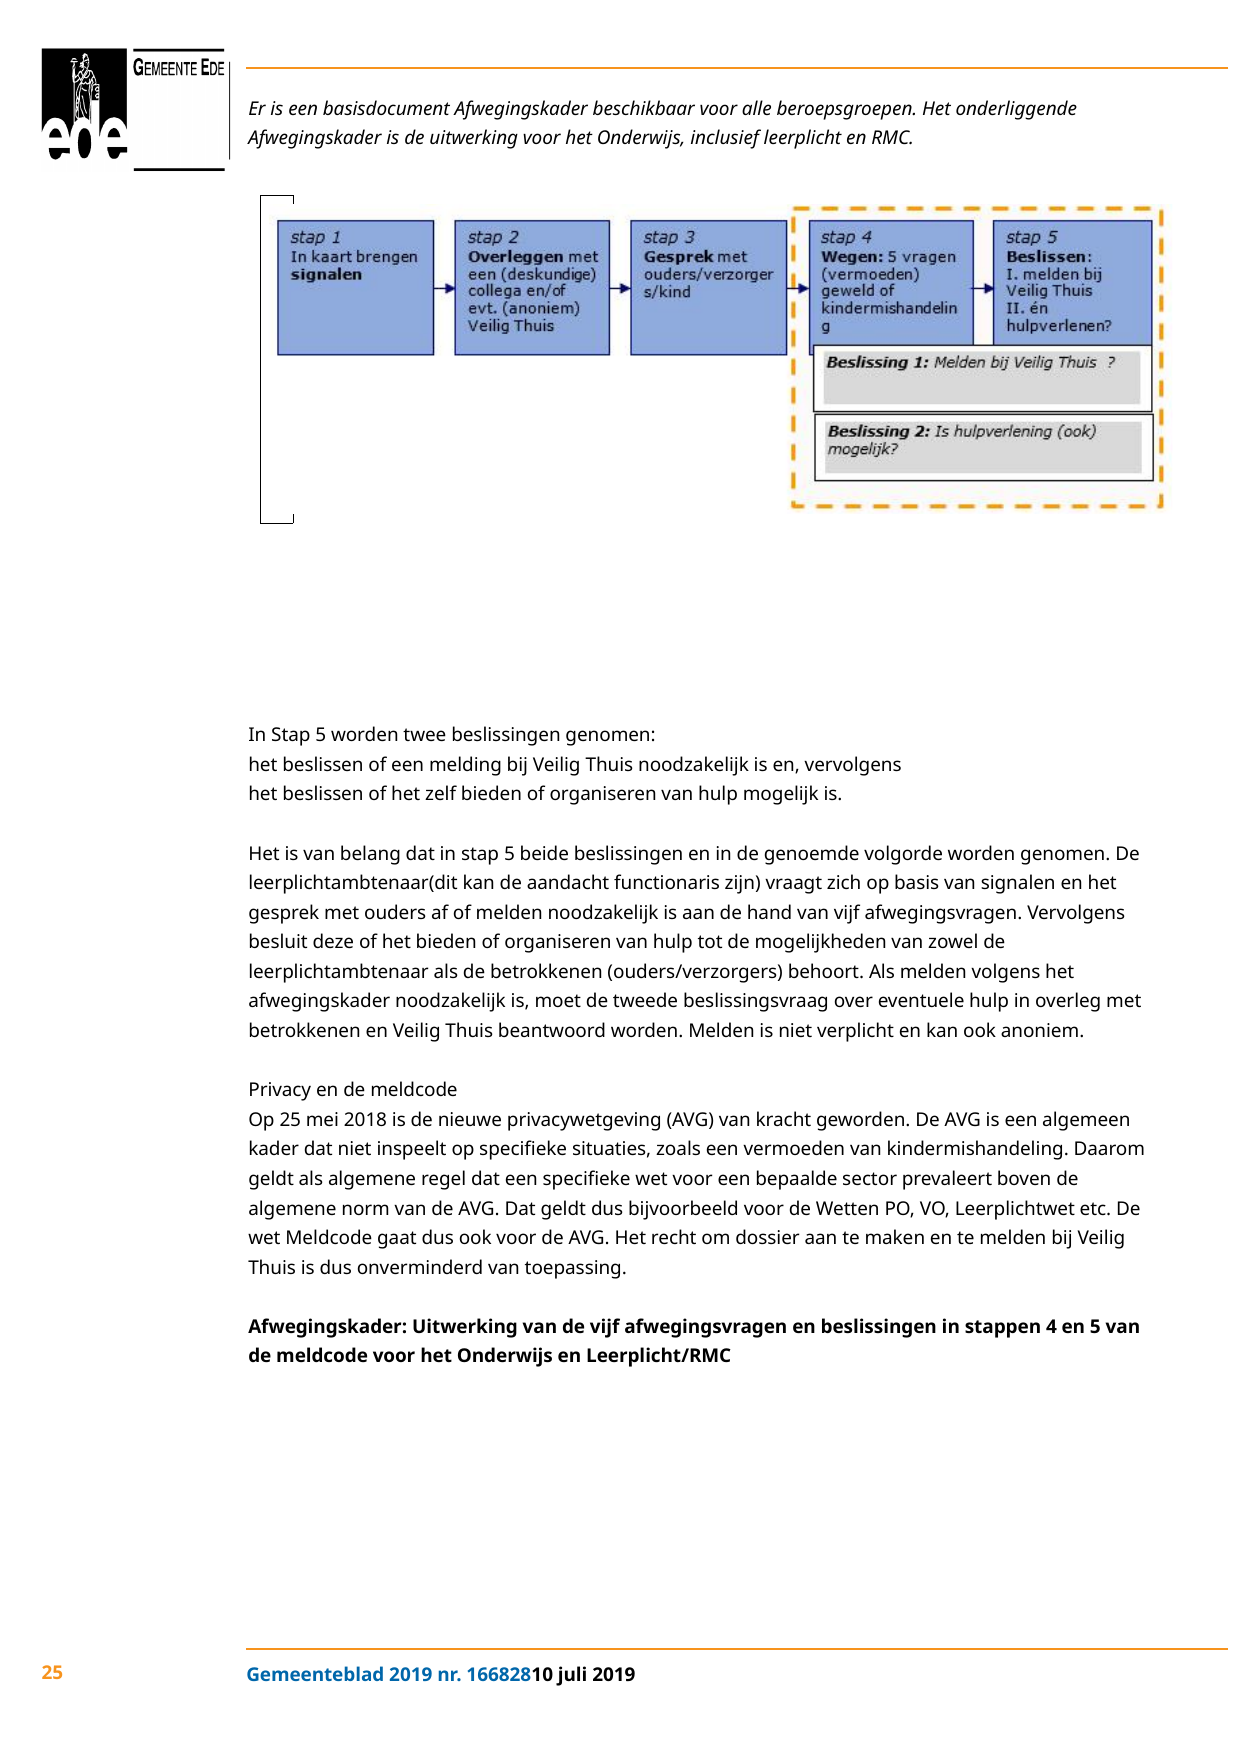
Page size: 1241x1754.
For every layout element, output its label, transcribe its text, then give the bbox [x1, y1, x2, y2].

text Het is van belang dat in stap 5 beide beslissingen en in de genoemde volgorde worden genomen. De leerplichtambtenaar(dit kan de aandacht functionaris zijn) vraagt zich op basis van signalen en het gesprek met ouders af of melden noodzakelijk is aan de hand van vijf afwegingsvragen. Vervolgens besluit deze of het bieden of organiseren van hulp tot de mogelijkheden van zowel de leerplichtambtenaar als de betrokkenen (ouders/verzorgers) behoort. Als melden volgens het afwegingskader noodzakelijk is, moet de tweede beslissingsvraag over eventuele hulp in overleg met betrokkenen en Veilig Thuis beantwoord worden. Melden is niet verplicht en kan ook anoniem. [248, 840, 1152, 1043]
picture [41, 47, 231, 172]
text het beslissen of een melding bij Veilig Thuis noodzakelijk is en, vervolgens [248, 751, 1152, 777]
text het beslissen of het zelf bieden of organiseren van hulp mogelijk is. [248, 781, 1152, 806]
text Er is een basisdocument Afwegingskader beschikbaar voor alle beroepsgroepen. Het onderliggende Afwegingskader is de uitwerking voor het Onderwijs, inclusief leerplicht en RMC. [248, 95, 1152, 150]
text Privacy en de meldcode [248, 1076, 1152, 1102]
text In Stap 5 worden twee beslissingen genomen: [248, 721, 1152, 747]
text Afwegingskader: Uitwerking van de vijf afwegingsvragen en beslissingen in stappen 4 en 5 van de meldcode voor het Onderwijs en Leerplicht/RMC [248, 1313, 1152, 1368]
picture [268, 204, 1173, 514]
text Op 25 mei 2018 is de nieuwe privacywetgeving (AVG) van kracht geworden. De AVG is een algemeen kader dat niet inspeelt op specifieke situaties, zoals een vermoeden van kindermishandeling. Daarom geldt als algemene regel dat een specifieke wet voor een bepaalde sector prevaleert boven de algemene norm van de AVG. Dat geldt dus bijvoorbeeld voor de Wetten PO, VO, Leerplichtwet etc. De wet Meldcode gaat dus ook voor de AVG. Het recht om dossier aan te maken en te melden bij Veilig Thuis is dus onverminderd van toepassing. [248, 1106, 1152, 1279]
